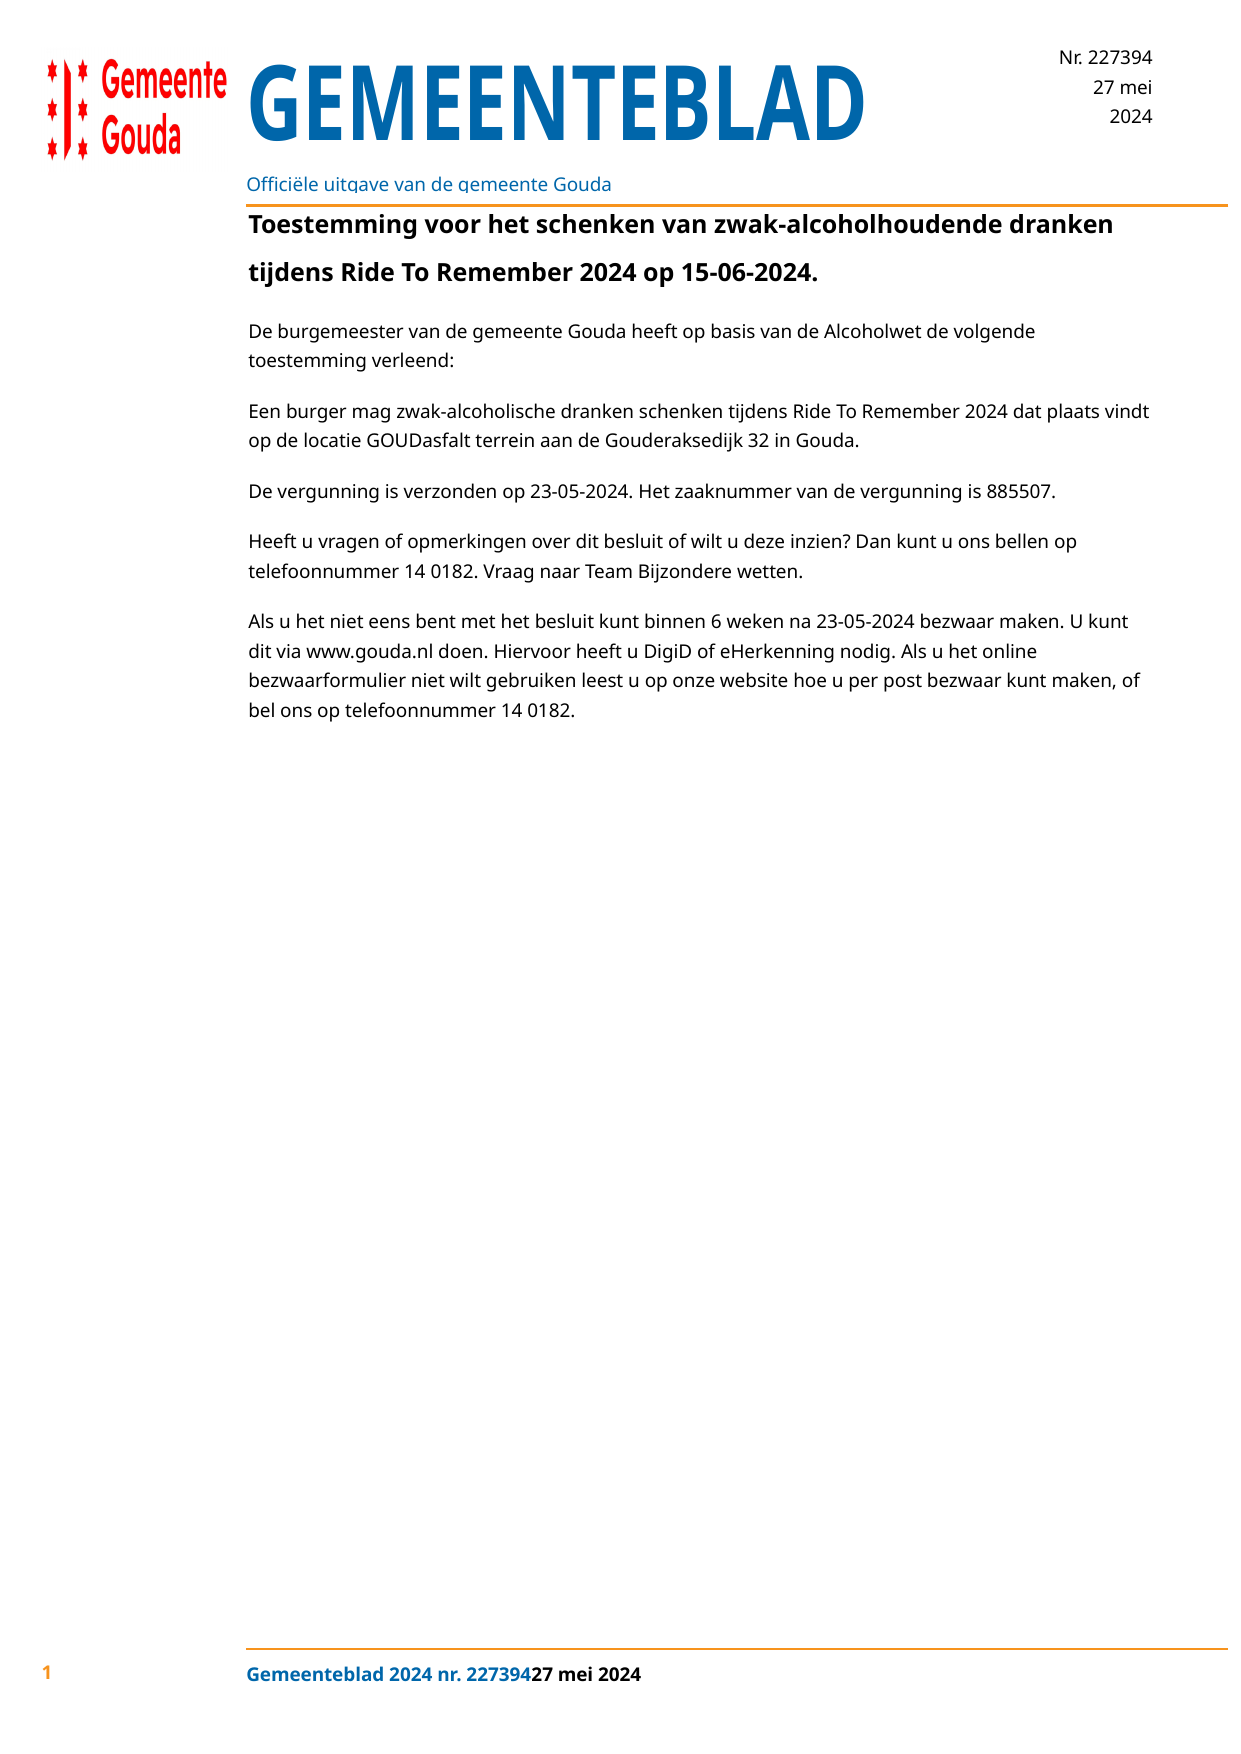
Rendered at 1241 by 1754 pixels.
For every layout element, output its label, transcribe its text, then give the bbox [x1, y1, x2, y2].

text Toestemming voor het schenken van zwak-alcoholhoudende dranken tijdens Ride To Remember 2024 op 15-06-2024. [248, 207, 1152, 288]
picture [41, 47, 231, 172]
text Een burger mag zwak-alcoholische dranken schenken tijdens Ride To Remember 2024 dat plaats vindt op de locatie GOUDasfalt terrein aan de Gouderaksedijk 32 in Gouda. [248, 398, 1152, 453]
text Heeft u vragen of opmerkingen over dit besluit of wilt u deze inzien? Dan kunt u ons bellen op telefoonnummer 14 0182. Vraag naar Team Bijzondere wetten. [248, 528, 1152, 584]
text De burgemeester van de gemeente Gouda heeft op basis van de Alcoholwet de volgende toestemming verleend: [248, 318, 1152, 373]
text De vergunning is verzonden op 23-05-2024. Het zaaknummer van de vergunning is 885507. [248, 478, 1152, 504]
text Als u het niet eens bent met het besluit kunt binnen 6 weken na 23-05-2024 bezwaar maken. U kunt dit via www.gouda.nl doen. Hiervoor heeft u DigiD of eHerkenning nodig. Als u het online bezwaarformulier niet wilt gebruiken leest u op onze website hoe u per post bezwaar kunt maken, of bel ons op telefoonnummer 14 0182. [248, 608, 1152, 723]
